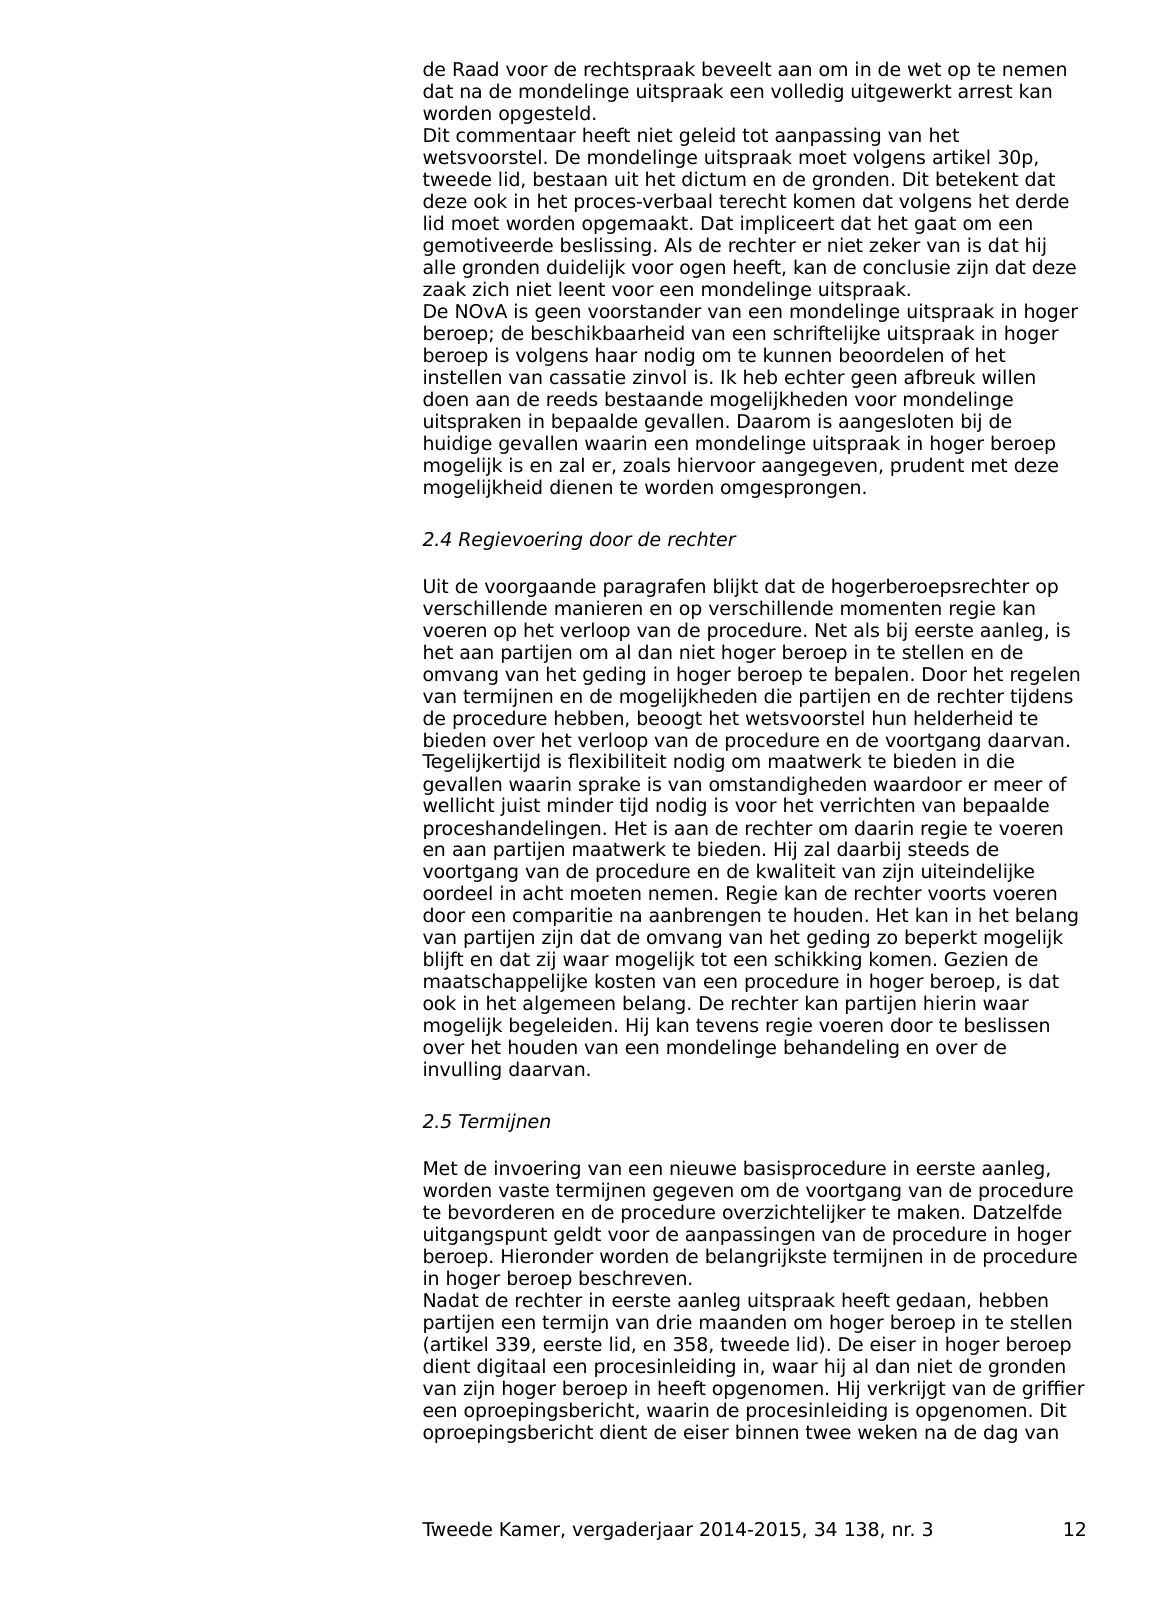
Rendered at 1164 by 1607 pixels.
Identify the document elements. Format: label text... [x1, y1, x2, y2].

text de Raad voor de rechtspraak beveelt aan om in de wet op te nemen dat na de mondelinge uitspraak een volledig uitgewerkt arrest kan worden opgesteld. [422, 59, 1087, 125]
text Uit de voorgaande paragrafen blijkt dat de hogerberoepsrechter op verschillende manieren en op verschillende momenten regie kan voeren op het verloop van de procedure. Net als bij eerste aanleg, is het aan partijen om al dan niet hoger beroep in te stellen en de omvang van het geding in hoger beroep te bepalen. Door het regelen van termijnen en de mogelijkheden die partijen en de rechter tijdens de procedure hebben, beoogt het wetsvoorstel hun helderheid te bieden over het verloop van de procedure en de voortgang daarvan. Tegelijkertijd is flexibiliteit nodig om maatwerk te bieden in die gevallen waarin sprake is van omstandigheden waardoor er meer of wellicht juist minder tijd nodig is voor het verrichten van bepaalde proceshandelingen. Het is aan de rechter om daarin regie te voeren en aan partijen maatwerk te bieden. Hij zal daarbij steeds de voortgang van de procedure en de kwaliteit van zijn uiteindelijke oordeel in acht moeten nemen. Regie kan de rechter voorts voeren door een comparitie na aanbrengen te houden. Het kan in het belang van partijen zijn dat de omvang van het geding zo beperkt mogelijk blijft en dat zij waar mogelijk tot een schikking komen. Gezien de maatschappelijke kosten van een procedure in hoger beroep, is dat ook in het algemeen belang. De rechter kan partijen hierin waar mogelijk begeleiden. Hij kan tevens regie voeren door te beslissen over het houden van een mondelinge behandeling en over de invulling daarvan. [422, 576, 1087, 1081]
subtitle 2.4 Regievoering door de rechter [422, 529, 1087, 551]
text Dit commentaar heeft niet geleid tot aanpassing van het wetsvoorstel. De mondelinge uitspraak moet volgens artikel 30p, tweede lid, bestaan uit het dictum en de gronden. Dit betekent dat deze ook in het proces-verbaal terecht komen dat volgens het derde lid moet worden opgemaakt. Dat impliceert dat het gaat om een gemotiveerde beslissing. Als de rechter er niet zeker van is dat hij alle gronden duidelijk voor ogen heeft, kan de conclusie zijn dat deze zaak zich niet leent voor een mondelinge uitspraak. [422, 125, 1087, 301]
subtitle 2.5 Termijnen [422, 1111, 1087, 1133]
text De NOvA is geen voorstander van een mondelinge uitspraak in hoger beroep; de beschikbaarheid van een schriftelijke uitspraak in hoger beroep is volgens haar nodig om te kunnen beoordelen of het instellen van cassatie zinvol is. Ik heb echter geen afbreuk willen doen aan de reeds bestaande mogelijkheden voor mondelinge uitspraken in bepaalde gevallen. Daarom is aangesloten bij de huidige gevallen waarin een mondelinge uitspraak in hoger beroep mogelijk is en zal er, zoals hiervoor aangegeven, prudent met deze mogelijkheid dienen te worden omgesprongen. [422, 301, 1087, 499]
text Met de invoering van een nieuwe basisprocedure in eerste aanleg, worden vaste termijnen gegeven om de voortgang van de procedure te bevorderen en de procedure overzichtelijker te maken. Datzelfde uitgangspunt geldt voor de aanpassingen van de procedure in hoger beroep. Hieronder worden de belangrijkste termijnen in de procedure in hoger beroep beschreven. [422, 1158, 1087, 1290]
text Nadat de rechter in eerste aanleg uitspraak heeft gedaan, hebben partijen een termijn van drie maanden om hoger beroep in te stellen (artikel 339, eerste lid, en 358, tweede lid). De eiser in hoger beroep dient digitaal een procesinleiding in, waar hij al dan niet de gronden van zijn hoger beroep in heeft opgenomen. Hij verkrijgt van de griffier een oproepingsbericht, waarin de procesinleiding is opgenomen. Dit oproepingsbericht dient de eiser binnen twee weken na de dag van [422, 1290, 1087, 1444]
